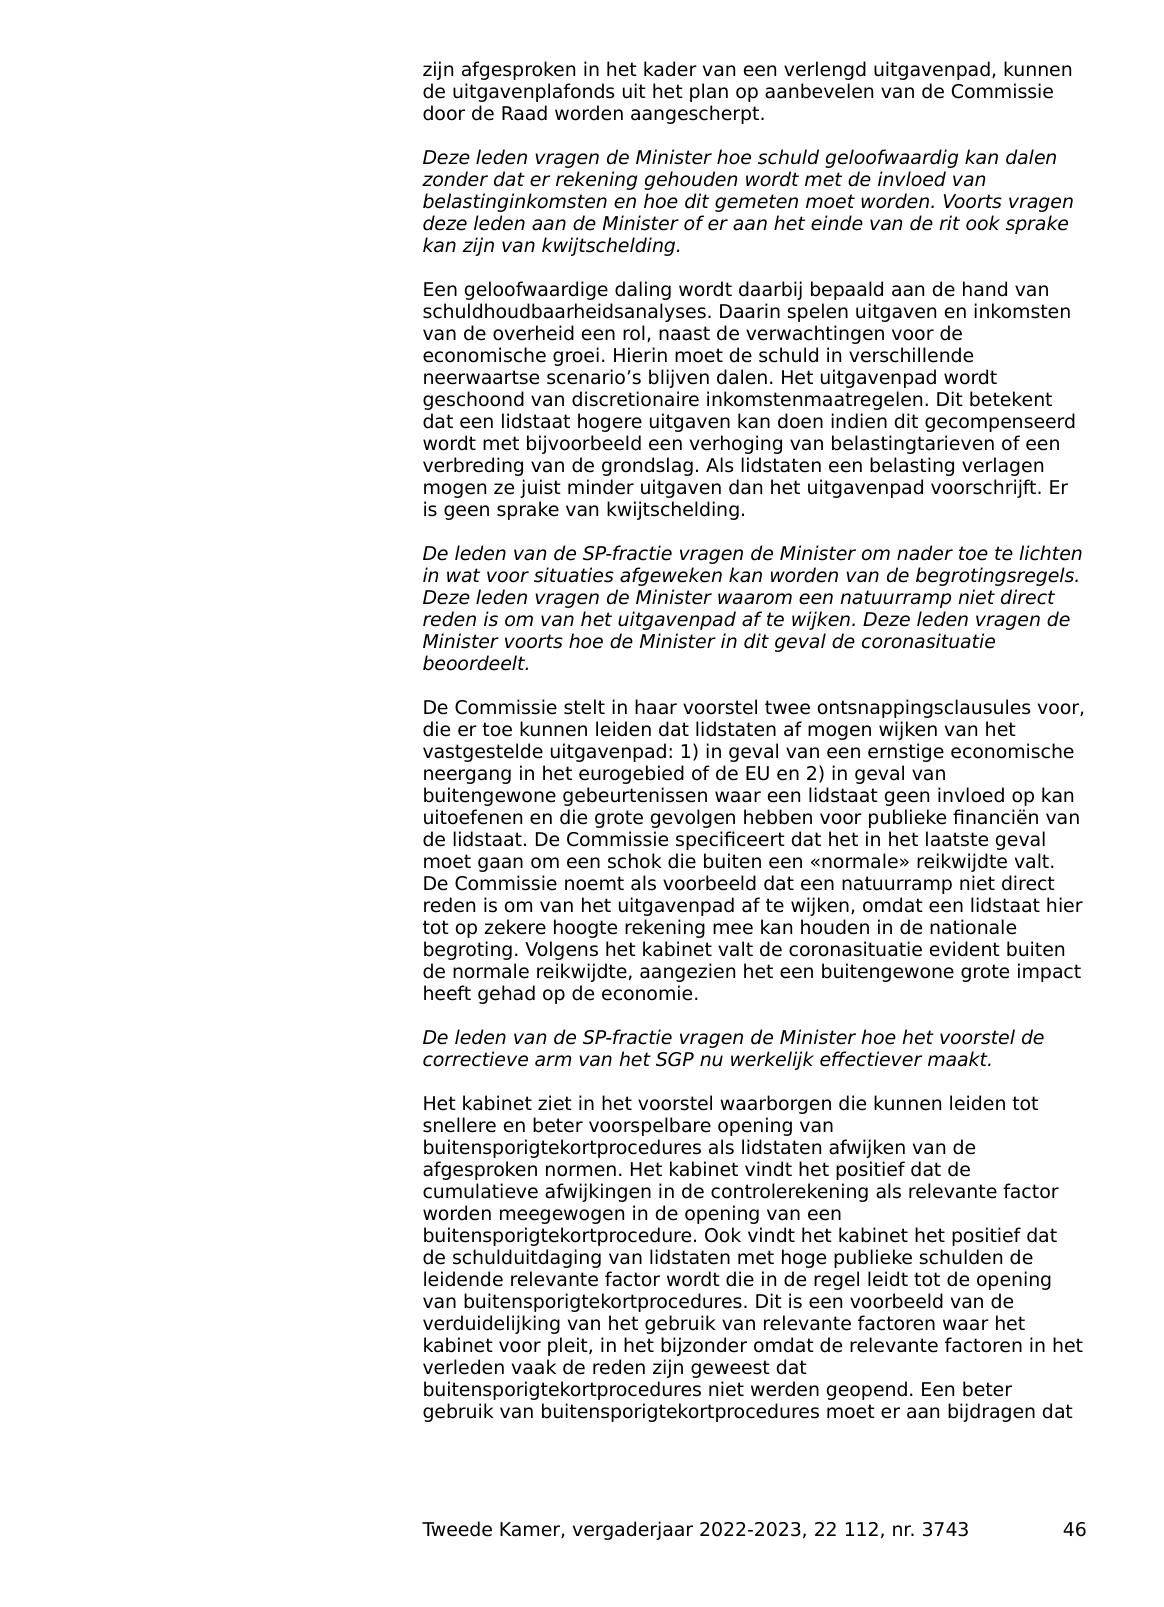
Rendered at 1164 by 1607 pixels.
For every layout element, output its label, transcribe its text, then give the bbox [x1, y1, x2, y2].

text De Commissie stelt in haar voorstel twee ontsnappingsclausules voor, die er toe kunnen leiden dat lidstaten af mogen wijken van het vastgestelde uitgavenpad: 1) in geval van een ernstige economische neergang in het eurogebied of de EU en 2) in geval van buitengewone gebeurtenissen waar een lidstaat geen invloed op kan uitoefenen en die grote gevolgen hebben voor publieke financiën van de lidstaat. De Commissie specificeert dat het in het laatste geval moet gaan om een schok die buiten een «normale» reikwijdte valt. De Commissie noemt als voorbeeld dat een natuurramp niet direct reden is om van het uitgavenpad af te wijken, omdat een lidstaat hier tot op zekere hoogte rekening mee kan houden in de nationale begroting. Volgens het kabinet valt de coronasituatie evident buiten de normale reikwijdte, aangezien het een buitengewone grote impact heeft gehad op de economie. [422, 697, 1087, 1005]
text Een geloofwaardige daling wordt daarbij bepaald aan de hand van schuldhoudbaarheidsanalyses. Daarin spelen uitgaven en inkomsten van de overheid een rol, naast de verwachtingen voor de economische groei. Hierin moet de schuld in verschillende neerwaartse scenario’s blijven dalen. Het uitgavenpad wordt geschoond van discretionaire inkomstenmaatregelen. Dit betekent dat een lidstaat hogere uitgaven kan doen indien dit gecompenseerd wordt met bijvoorbeeld een verhoging van belastingtarieven of een verbreding van de grondslag. Als lidstaten een belasting verlagen mogen ze juist minder uitgaven dan het uitgavenpad voorschrijft. Er is geen sprake van kwijtschelding. [422, 279, 1087, 521]
text De leden van de SP-fractie vragen de Minister om nader toe te lichten in wat voor situaties afgeweken kan worden van de begrotingsregels. Deze leden vragen de Minister waarom een natuurramp niet direct reden is om van het uitgavenpad af te wijken. Deze leden vragen de Minister voorts hoe de Minister in dit geval de coronasituatie beoordeelt. [422, 543, 1087, 675]
text Het kabinet ziet in het voorstel waarborgen die kunnen leiden tot snellere en beter voorspelbare opening van buitensporigtekortprocedures als lidstaten afwijken van de afgesproken normen. Het kabinet vindt het positief dat de cumulatieve afwijkingen in de controlerekening als relevante factor worden meegewogen in de opening van een buitensporigtekortprocedure. Ook vindt het kabinet het positief dat de schulduitdaging van lidstaten met hoge publieke schulden de leidende relevante factor wordt die in de regel leidt tot de opening van buitensporigtekortprocedures. Dit is een voorbeeld van de verduidelijking van het gebruik van relevante factoren waar het kabinet voor pleit, in het bijzonder omdat de relevante factoren in het verleden vaak de reden zijn geweest dat buitensporigtekortprocedures niet werden geopend. Een beter gebruik van buitensporigtekortprocedures moet er aan bijdragen dat [422, 1093, 1087, 1423]
text zijn afgesproken in het kader van een verlengd uitgavenpad, kunnen de uitgavenplafonds uit het plan op aanbevelen van de Commissie door de Raad worden aangescherpt. [422, 59, 1087, 125]
text De leden van de SP-fractie vragen de Minister hoe het voorstel de correctieve arm van het SGP nu werkelijk effectiever maakt. [422, 1027, 1087, 1071]
text Deze leden vragen de Minister hoe schuld geloofwaardig kan dalen zonder dat er rekening gehouden wordt met de invloed van belastinginkomsten en hoe dit gemeten moet worden. Voorts vragen deze leden aan de Minister of er aan het einde van de rit ook sprake kan zijn van kwijtschelding. [422, 147, 1087, 257]
